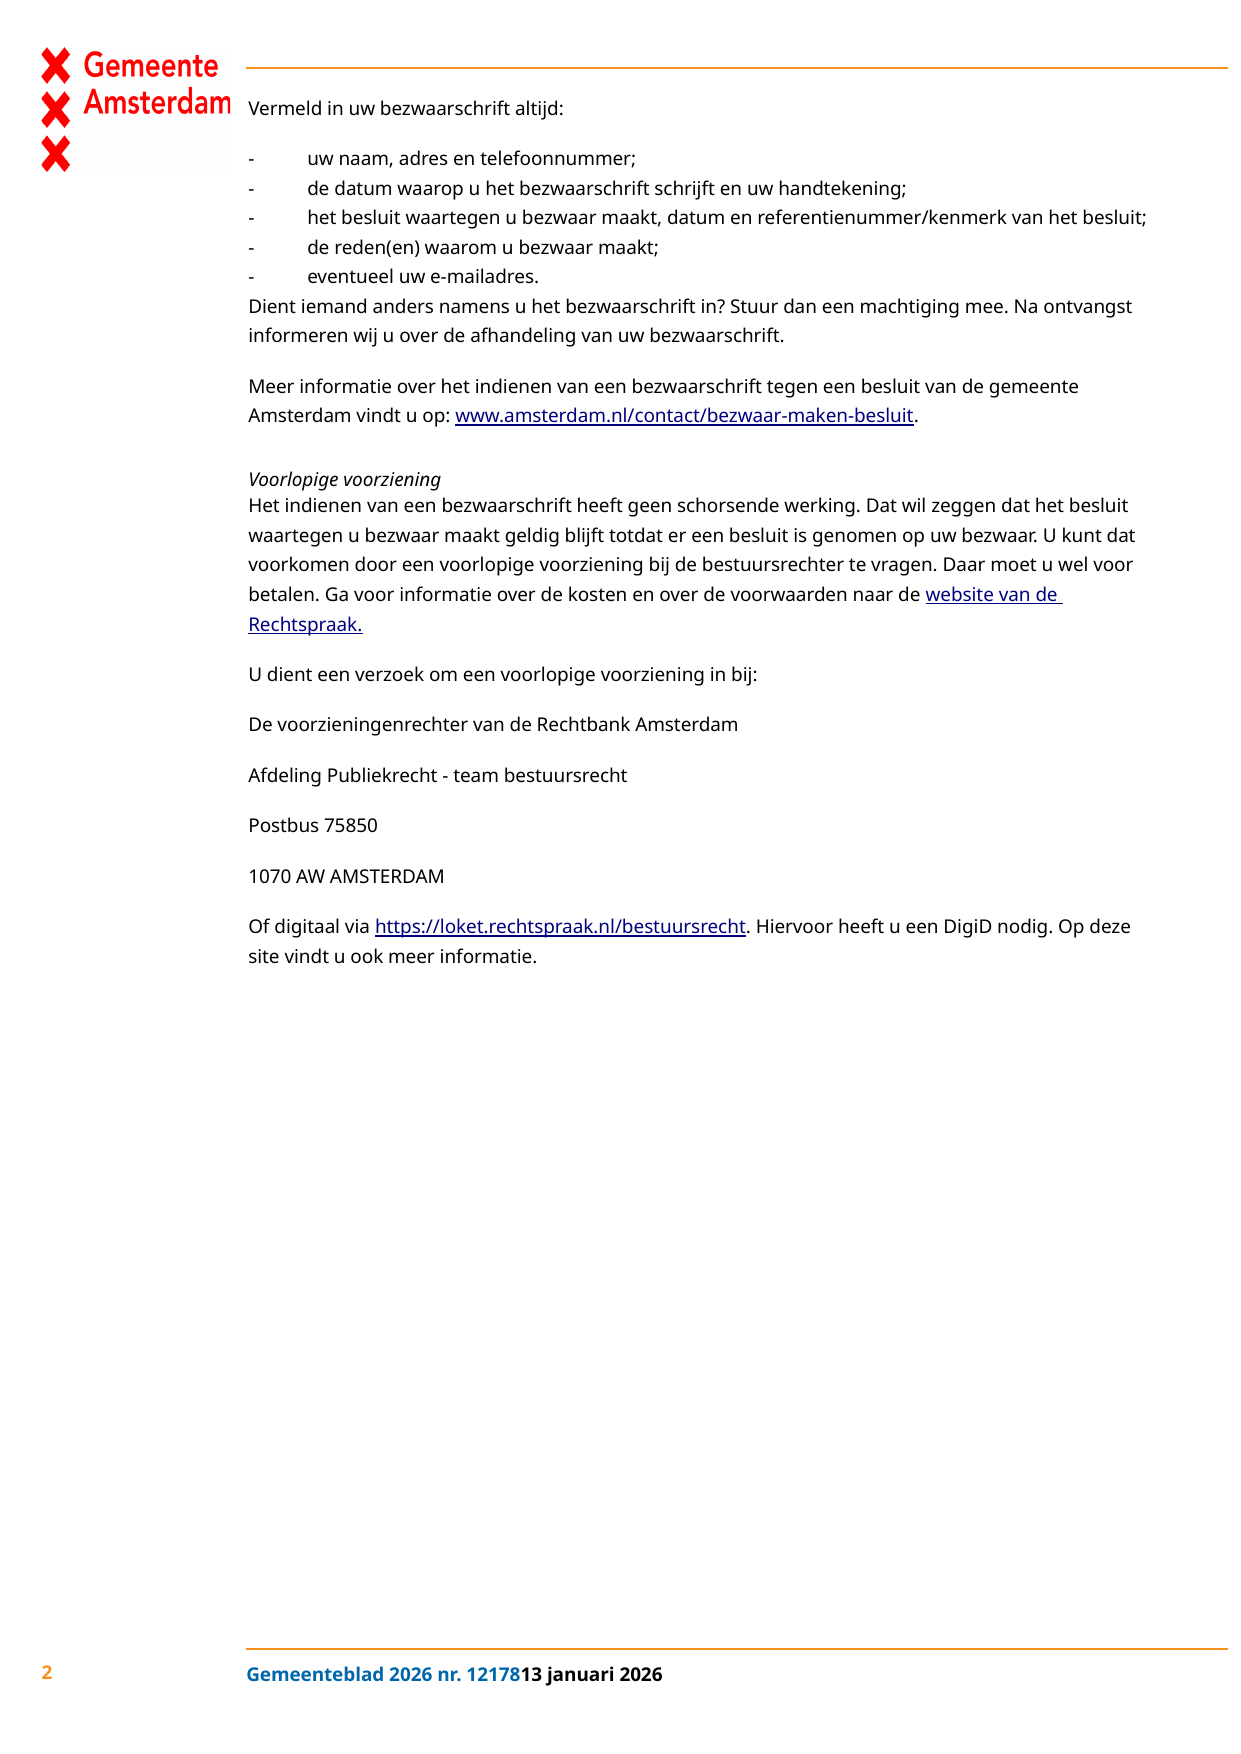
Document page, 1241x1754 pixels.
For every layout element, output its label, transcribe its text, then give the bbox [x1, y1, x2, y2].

text De voorzieningenrechter van de Rechtbank Amsterdam [248, 712, 1152, 737]
text Dient iemand anders namens u het bezwaarschrift in? Stuur dan een machtiging mee. Na ontvangst informeren wij u over de afhandeling van uw bezwaarschrift. [248, 293, 1152, 348]
text U dient een verzoek om een voorlopige voorziening in bij: [248, 661, 1152, 687]
list uw naam, adres en telefoonnummer; [248, 145, 1152, 171]
text Postbus 75850 [248, 812, 1152, 838]
text 1070 AW AMSTERDAM [248, 863, 1152, 888]
text Afdeling Publiekrecht - team bestuursrecht [248, 762, 1152, 788]
text Meer informatie over het indienen van een bezwaarschrift tegen een besluit van de gemeente Amsterdam vindt u op: www.amsterdam.nl/contact/bezwaar-maken-besluit. [248, 373, 1152, 428]
list eventueel uw e-mailadres. [248, 263, 1152, 289]
list de datum waarop u het bezwaarschrift schrijft en uw handtekening; [248, 175, 1152, 201]
text Het indienen van een bezwaarschrift heeft geen schorsende werking. Dat wil zeggen dat het besluit waartegen u bezwaar maakt geldig blijft totdat er een besluit is genomen op uw bezwaar. U kunt dat voorkomen door een voorlopige voorziening bij de bestuursrechter te vragen. Daar moet u wel voor betalen. Ga voor informatie over de kosten en over de voorwaarden naar de website van de Rechtspraak. [248, 492, 1152, 636]
text Vermeld in uw bezwaarschrift altijd: [248, 95, 1152, 121]
picture [41, 47, 231, 172]
text Voorlopige voorziening [248, 467, 1152, 492]
list de reden(en) waarom u bezwaar maakt; [248, 234, 1152, 260]
text Of digitaal via https://loket.rechtspraak.nl/bestuursrecht. Hiervoor heeft u een DigiD nodig. Op deze site vindt u ook meer informatie. [248, 913, 1152, 968]
list het besluit waartegen u bezwaar maakt, datum en referentienummer/kenmerk van het besluit; [248, 204, 1152, 230]
